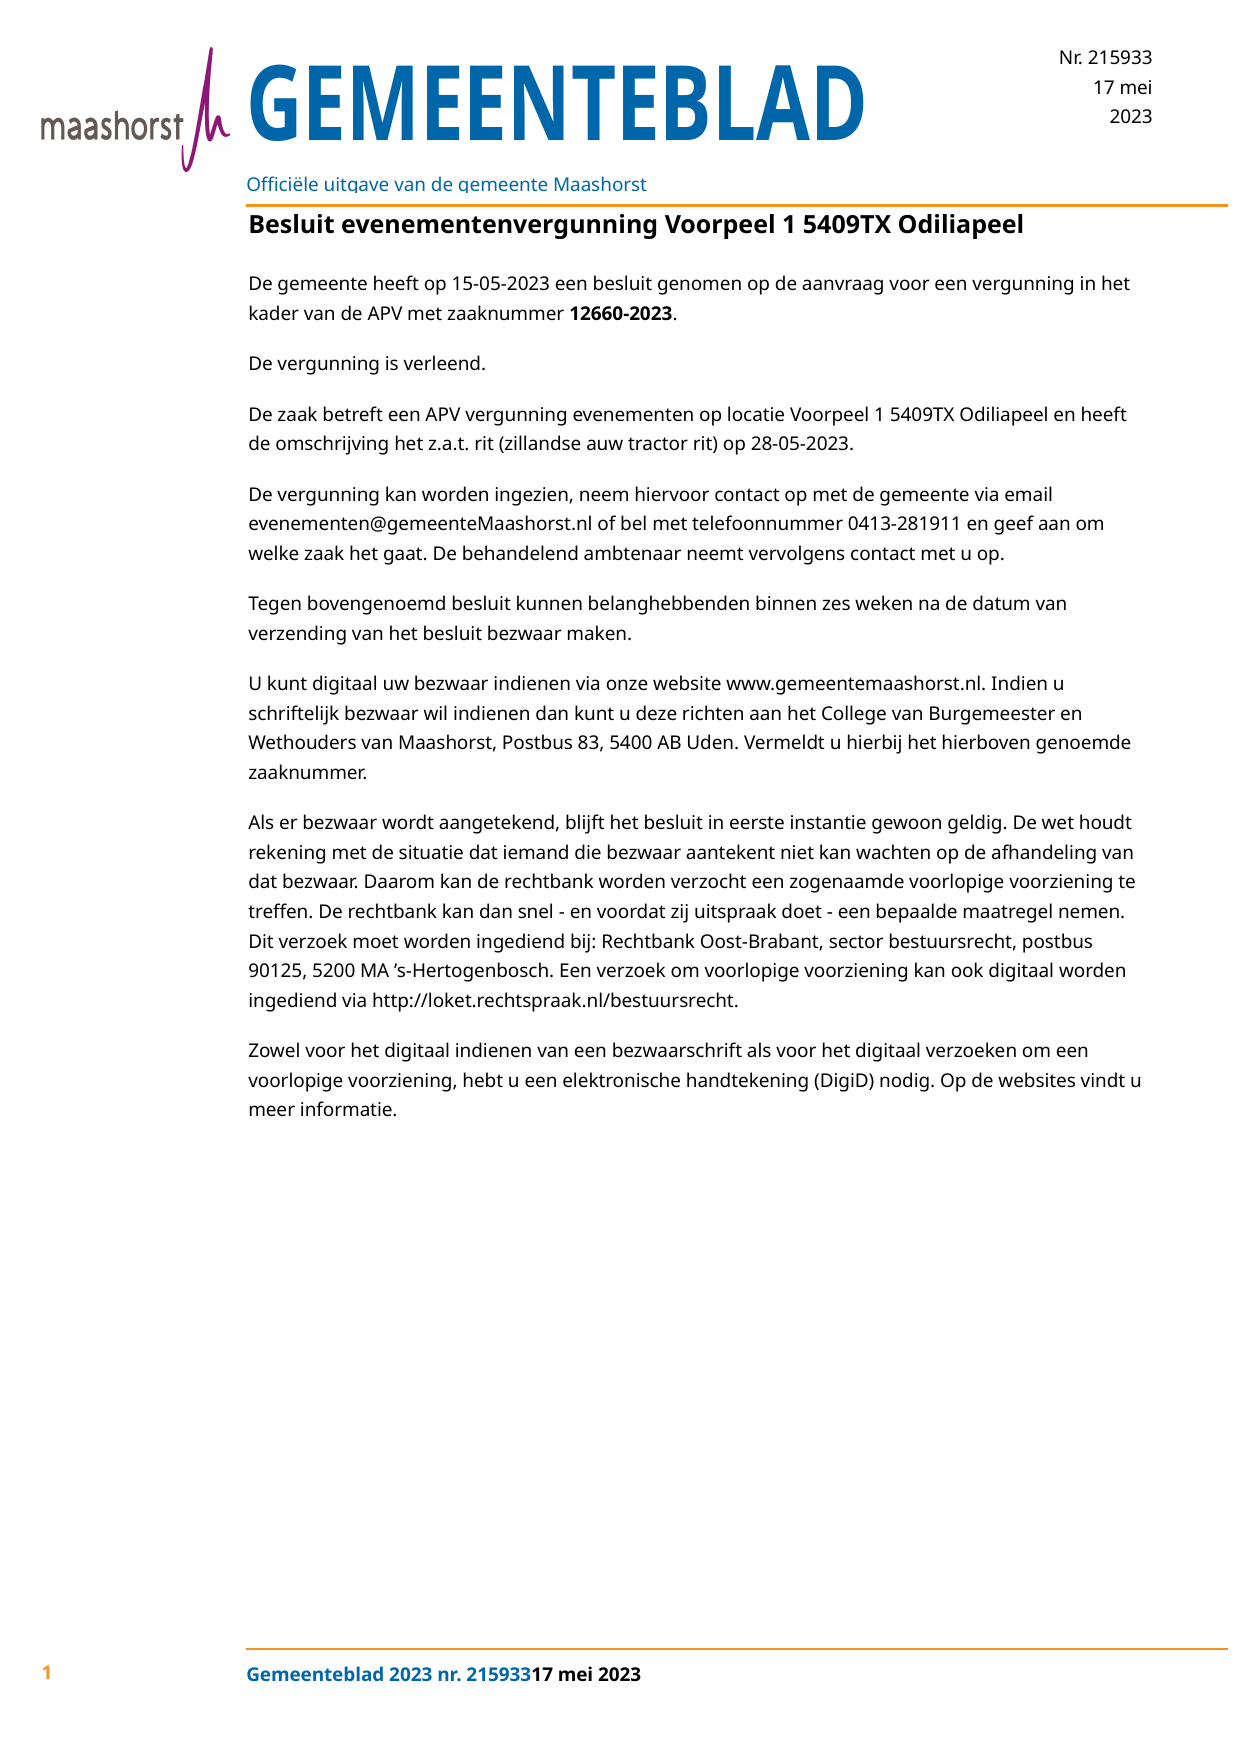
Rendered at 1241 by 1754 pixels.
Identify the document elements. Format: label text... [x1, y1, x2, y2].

text De vergunning is verleend. [248, 350, 1152, 376]
text De zaak betreft een APV vergunning evenementen op locatie Voorpeel 1 5409TX Odiliapeel en heeft de omschrijving het z.a.t. rit (zillandse auw tractor rit) op 28-05-2023. [248, 401, 1152, 456]
text Als er bezwaar wordt aangetekend, blijft het besluit in eerste instantie gewoon geldig. De wet houdt rekening met de situatie dat iemand die bezwaar aantekent niet kan wachten op de afhandeling van dat bezwaar. Daarom kan de rechtbank worden verzocht een zogenaamde voorlopige voorziening te treffen. De rechtbank kan dan snel - en voordat zij uitspraak doet - een bepaalde maatregel nemen. Dit verzoek moet worden ingediend bij: Rechtbank Oost-Brabant, sector bestuursrecht, postbus 90125, 5200 MA ’s-Hertogenbosch. Een verzoek om voorlopige voorziening kan ook digitaal worden ingediend via http://loket.rechtspraak.nl/bestuursrecht. [248, 809, 1152, 1013]
text Zowel voor het digitaal indienen van een bezwaarschrift als voor het digitaal verzoeken om een voorlopige voorziening, hebt u een elektronische handtekening (DigiD) nodig. Op de websites vindt u meer informatie. [248, 1037, 1152, 1122]
text De gemeente heeft op 15-05-2023 een besluit genomen op de aanvraag voor een vergunning in het kader van de APV met zaaknummer 12660-2023. [248, 270, 1152, 326]
picture [41, 47, 231, 172]
text U kunt digitaal uw bezwaar indienen via onze website www.gemeentemaashorst.nl. Indien u schriftelijk bezwaar wil indienen dan kunt u deze richten aan het College van Burgemeester en Wethouders van Maashorst, Postbus 83, 5400 AB Uden. Vermeldt u hierbij het hierboven genoemde zaaknummer. [248, 670, 1152, 785]
text Besluit evenementenvergunning Voorpeel 1 5409TX Odiliapeel [248, 207, 1152, 241]
text Tegen bovengenoemd besluit kunnen belanghebbenden binnen zes weken na de datum van verzending van het besluit bezwaar maken. [248, 590, 1152, 646]
text De vergunning kan worden ingezien, neem hiervoor contact op met de gemeente via email evenementen@gemeenteMaashorst.nl of bel met telefoonnummer 0413-281911 en geef aan om welke zaak het gaat. De behandelend ambtenaar neemt vervolgens contact met u op. [248, 481, 1152, 566]
